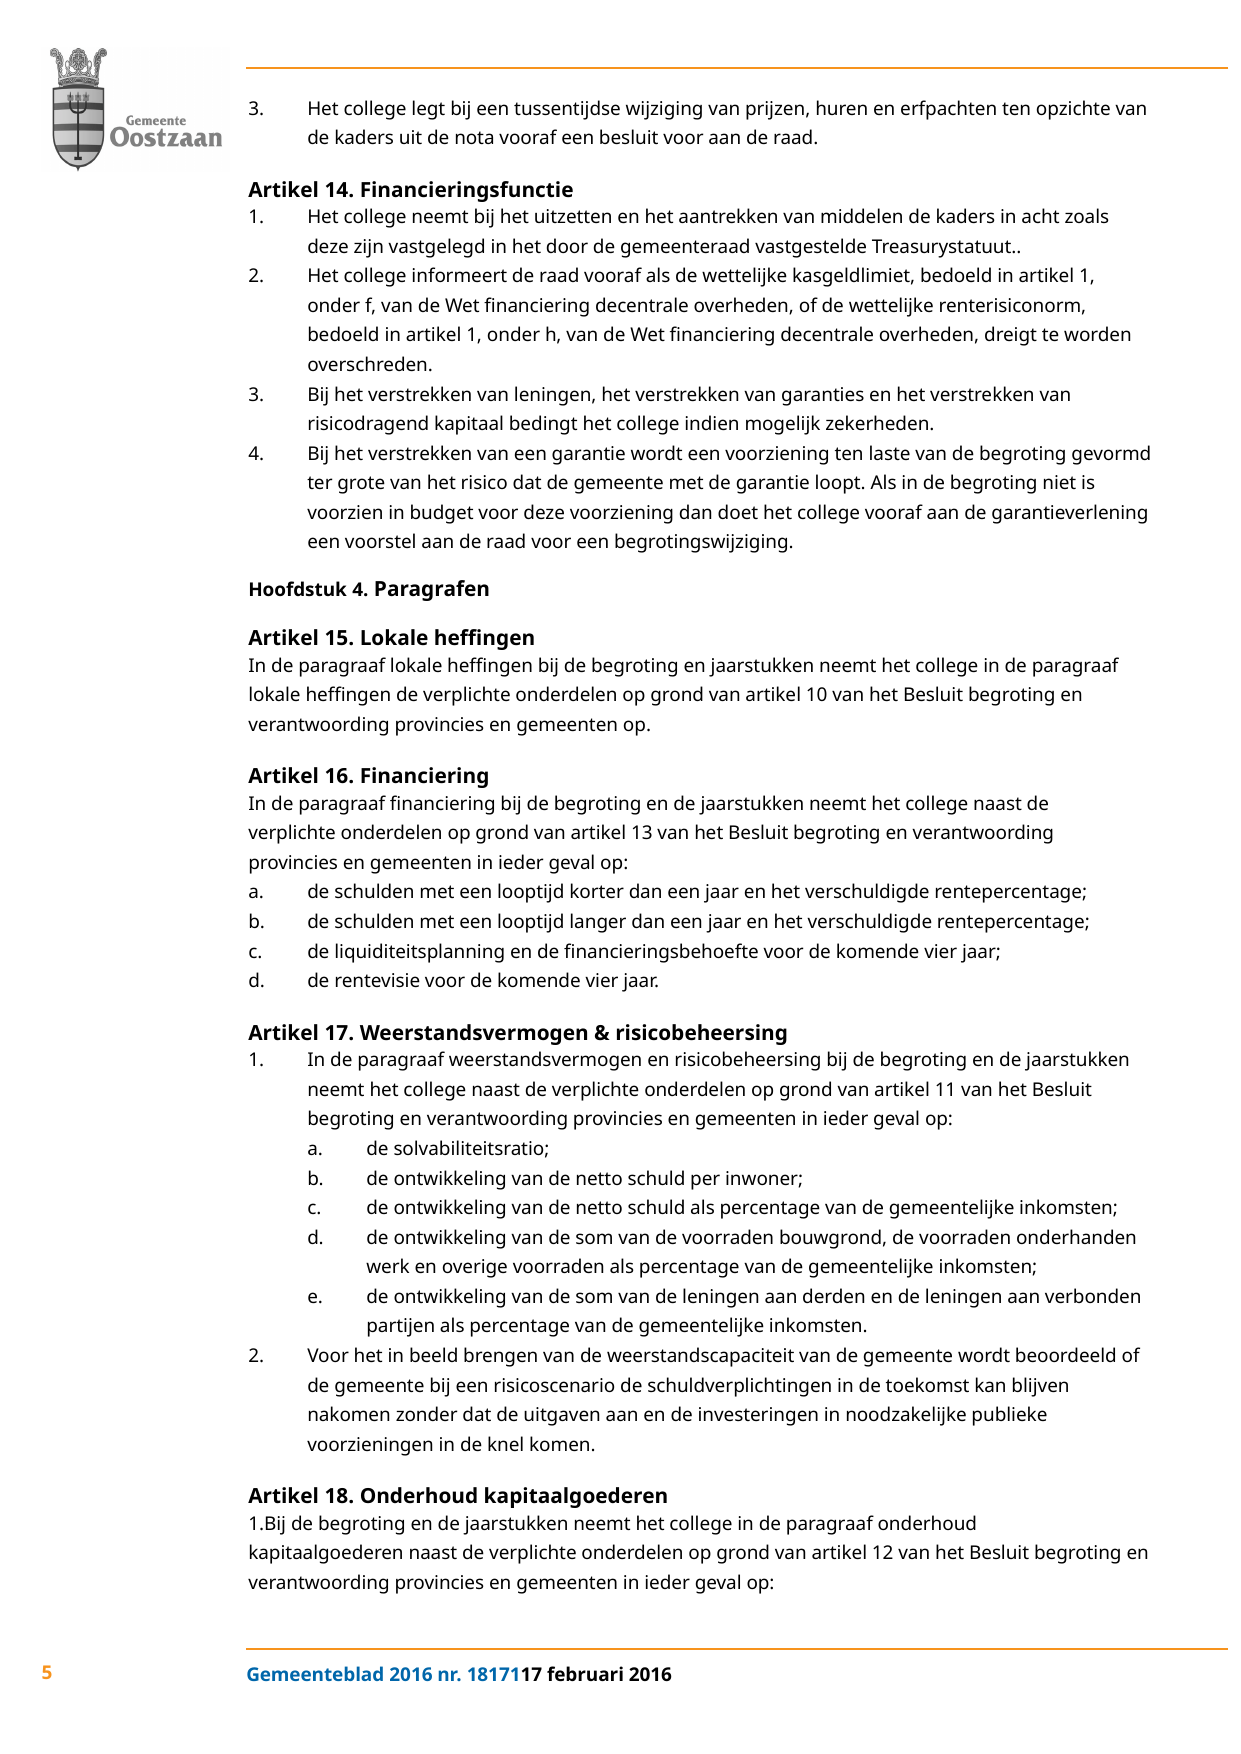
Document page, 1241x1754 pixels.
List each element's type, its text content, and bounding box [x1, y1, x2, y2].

list de ontwikkeling van de netto schuld per inwoner; [307, 1165, 1152, 1190]
list de schulden met een looptijd langer dan een jaar en het verschuldigde rentepercentage; [248, 908, 1152, 934]
text Artikel 14. Financieringsfunctie [248, 175, 1152, 203]
list In de paragraaf weerstandsvermogen en risicobeheersing bij de begroting en de jaarstukken neemt het college naast de verplichte onderdelen op grond van artikel 11 van het Besluit begroting en verantwoording provincies en gemeenten in ieder geval op: [248, 1046, 1152, 1131]
list de liquiditeitsplanning en de financieringsbehoefte voor de komende vier jaar; [248, 938, 1152, 964]
list de ontwikkeling van de netto schuld als percentage van de gemeentelijke inkomsten; [307, 1194, 1152, 1220]
list Het college legt bij een tussentijdse wijziging van prijzen, huren en erfpachten ten opzichte van de kaders uit de nota vooraf een besluit voor aan de raad. [248, 95, 1152, 150]
text In de paragraaf lokale heffingen bij de begroting en jaarstukken neemt het college in de paragraaf lokale heffingen de verplichte onderdelen op grond van artikel 10 van het Besluit begroting en verantwoording provincies en gemeenten op. [248, 652, 1152, 737]
list de rentevisie voor de komende vier jaar. [248, 967, 1152, 993]
text 1.Bij de begroting en de jaarstukken neemt het college in de paragraaf onderhoud [248, 1510, 1152, 1536]
text In de paragraaf financiering bij de begroting en de jaarstukken neemt het college naast de [248, 790, 1152, 816]
list de schulden met een looptijd korter dan een jaar en het verschuldigde rentepercentage; [248, 879, 1152, 904]
text Artikel 17. Weerstandsvermogen & risicobeheersing [248, 1018, 1152, 1046]
list Voor het in beeld brengen van de weerstandscapaciteit van de gemeente wordt beoordeeld of de gemeente bij een risicoscenario de schuldverplichtingen in de toekomst kan blijven nakomen zonder dat de uitgaven aan en de investeringen in noodzakelijke publieke voorzieningen in de knel komen. [248, 1342, 1152, 1457]
list de ontwikkeling van de som van de leningen aan derden en de leningen aan verbonden partijen als percentage van de gemeentelijke inkomsten. [307, 1283, 1152, 1338]
list Het college informeert de raad vooraf als de wettelijke kasgeldlimiet, bedoeld in artikel 1, onder f, van de Wet financiering decentrale overheden, of de wettelijke renterisiconorm, bedoeld in artikel 1, onder h, van de Wet financiering decentrale overheden, dreigt te worden overschreden. [248, 262, 1152, 377]
text kapitaalgoederen naast de verplichte onderdelen op grond van artikel 12 van het Besluit begroting en verantwoording provincies en gemeenten in ieder geval op: [248, 1539, 1152, 1595]
text Artikel 18. Onderhoud kapitaalgoederen [248, 1481, 1152, 1510]
list de ontwikkeling van de som van de voorraden bouwgrond, de voorraden onderhanden werk en overige voorraden als percentage van de gemeentelijke inkomsten; [307, 1224, 1152, 1279]
list Het college neemt bij het uitzetten en het aantrekken van middelen de kaders in acht zoals deze zijn vastgelegd in het door de gemeenteraad vastgestelde Treasurystatuut.. [248, 203, 1152, 258]
text provincies en gemeenten in ieder geval op: [248, 849, 1152, 875]
text Hoofdstuk 4. Paragrafen [248, 574, 1152, 603]
list de solvabiliteitsratio; [307, 1135, 1152, 1161]
text Artikel 15. Lokale heffingen [248, 623, 1152, 652]
list Bij het verstrekken van leningen, het verstrekken van garanties en het verstrekken van risicodragend kapitaal bedingt het college indien mogelijk zekerheden. [248, 381, 1152, 436]
picture [41, 47, 231, 172]
text verplichte onderdelen op grond van artikel 13 van het Besluit begroting en verantwoording [248, 819, 1152, 845]
list Bij het verstrekken van een garantie wordt een voorziening ten laste van de begroting gevormd ter grote van het risico dat de gemeente met de garantie loopt. Als in de begroting niet is voorzien in budget voor deze voorziening dan doet het college vooraf aan de garantieverlening een voorstel aan de raad voor een begrotingswijziging. [248, 440, 1152, 554]
text Artikel 16. Financiering [248, 762, 1152, 790]
